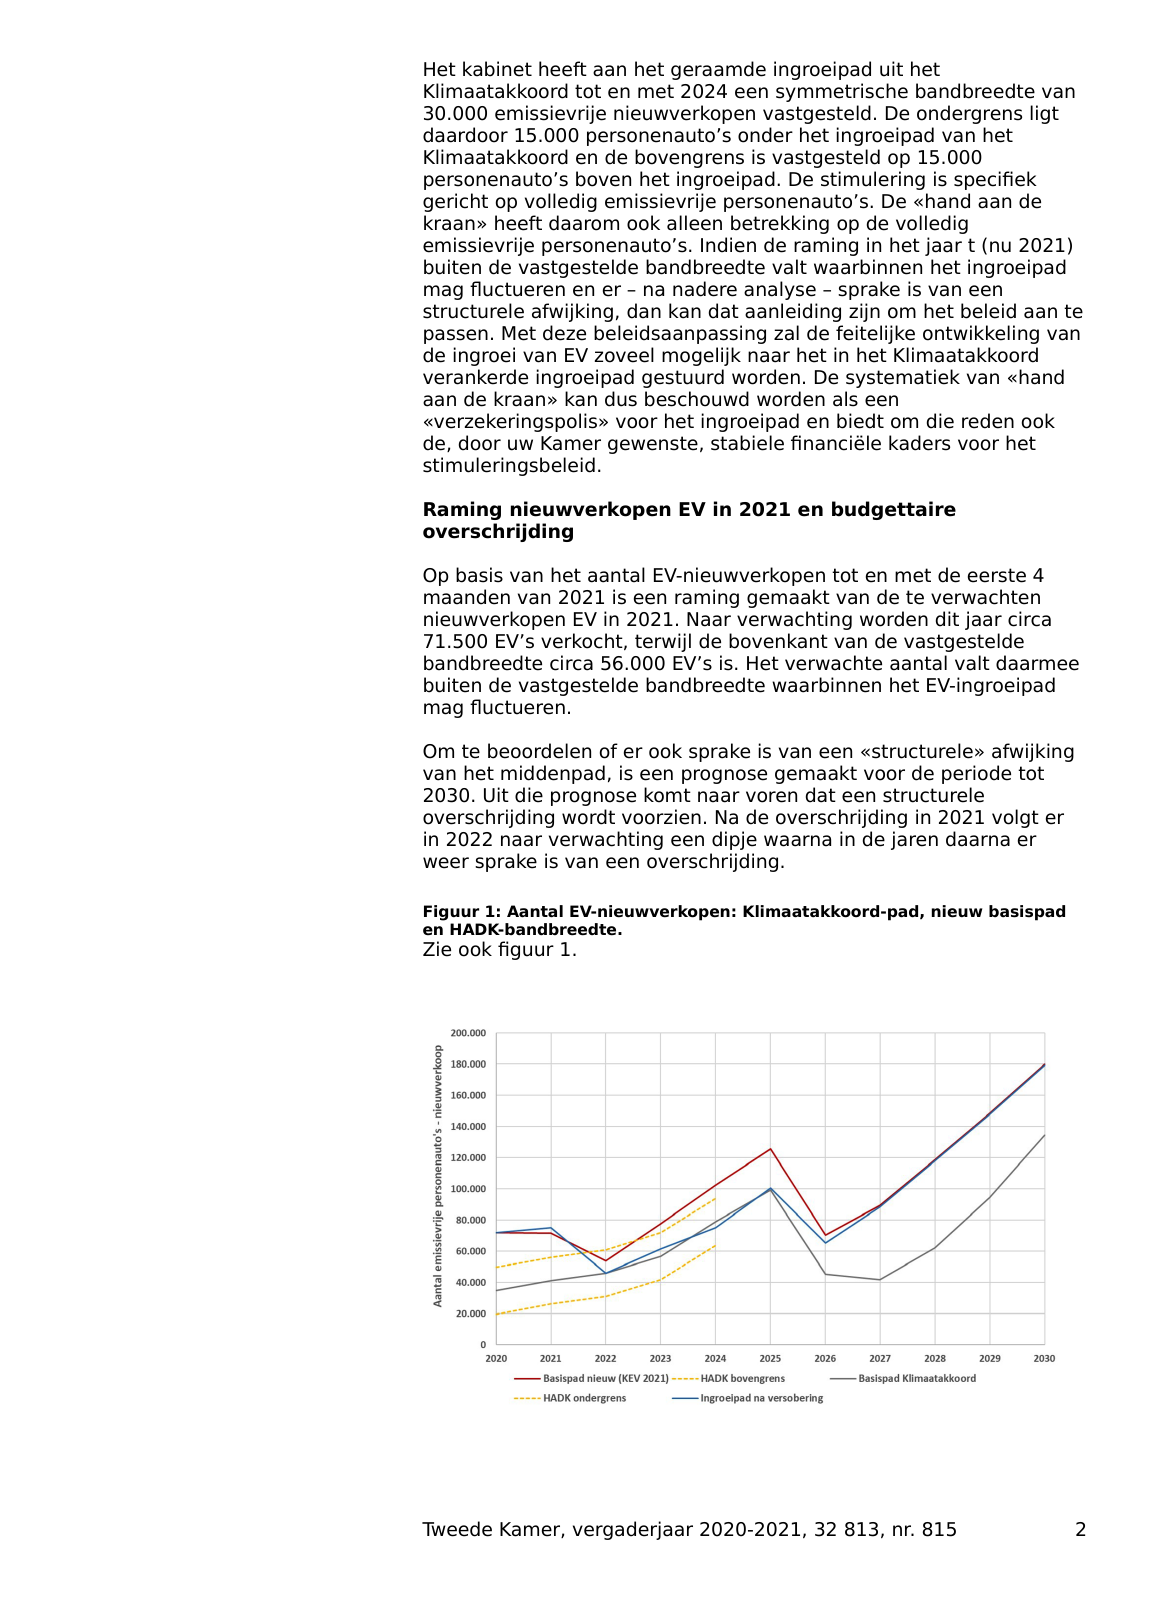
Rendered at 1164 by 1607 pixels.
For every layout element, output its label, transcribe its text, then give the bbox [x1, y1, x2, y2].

text Zie ook figuur 1. [422, 873, 1087, 961]
text Het kabinet heeft aan het geraamde ingroeipad uit het Klimaatakkoord tot en met 2024 een symmetrische bandbreedte van 30.000 emissievrije nieuwverkopen vastgesteld. De ondergrens ligt daardoor 15.000 personenauto’s onder het ingroeipad van het Klimaatakkoord en de bovengrens is vastgesteld op 15.000 personenauto’s boven het ingroeipad. De stimulering is specifiek gericht op volledig emissievrije personenauto’s. De «hand aan de kraan» heeft daarom ook alleen betrekking op de volledig emissievrije personenauto’s. Indien de raming in het jaar t (nu 2021) buiten de vastgestelde bandbreedte valt waarbinnen het ingroeipad mag fluctueren en er – na nadere analyse – sprake is van een structurele afwijking, dan kan dat aanleiding zijn om het beleid aan te passen. Met deze beleidsaanpassing zal de feitelijke ontwikkeling van de ingroei van EV zoveel mogelijk naar het in het Klimaatakkoord verankerde ingroeipad gestuurd worden. De systematiek van «hand aan de kraan» kan dus beschouwd worden als een «verzekeringspolis» voor het ingroeipad en biedt om die reden ook de, door uw Kamer gewenste, stabiele financiële kaders voor het stimuleringsbeleid. [422, 59, 1087, 477]
text Figuur 1: Aantal EV-nieuwverkopen: Klimaatakkoord-pad, nieuw basispad en HADK-bandbreedte. [422, 903, 1072, 939]
picture [422, 1017, 1072, 1413]
text Op basis van het aantal EV-nieuwverkopen tot en met de eerste 4 maanden van 2021 is een raming gemaakt van de te verwachten nieuwverkopen EV in 2021. Naar verwachting worden dit jaar circa 71.500 EV’s verkocht, terwijl de bovenkant van de vastgestelde bandbreedte circa 56.000 EV’s is. Het verwachte aantal valt daarmee buiten de vastgestelde bandbreedte waarbinnen het EV-ingroeipad mag fluctueren. [422, 565, 1087, 719]
subtitle Raming nieuwverkopen EV in 2021 en budgettaire overschrijding [422, 499, 1087, 543]
text Om te beoordelen of er ook sprake is van een «structurele» afwijking van het middenpad, is een prognose gemaakt voor de periode tot 2030. Uit die prognose komt naar voren dat een structurele overschrijding wordt voorzien. Na de overschrijding in 2021 volgt er in 2022 naar verwachting een dipje waarna in de jaren daarna er weer sprake is van een overschrijding. [422, 741, 1087, 873]
